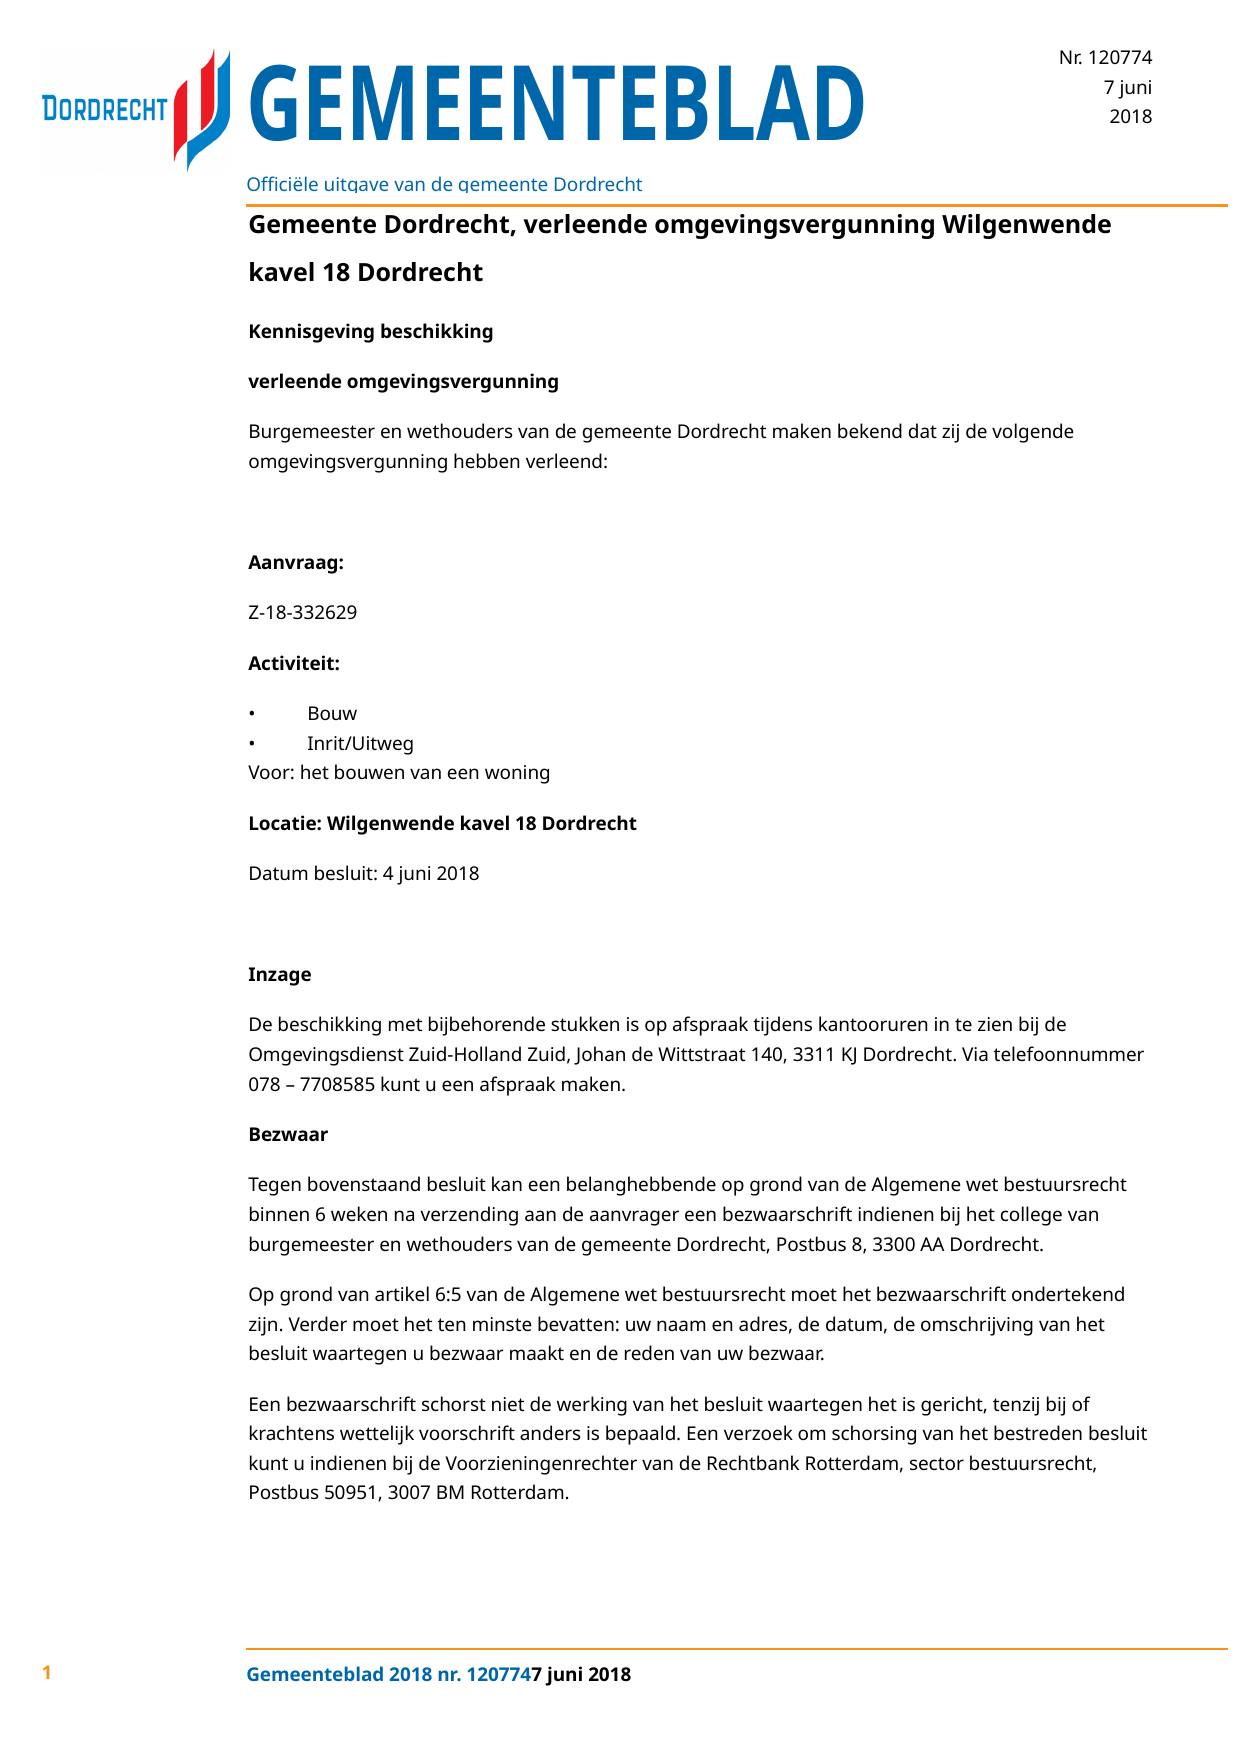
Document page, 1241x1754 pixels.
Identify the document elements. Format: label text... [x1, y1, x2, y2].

text De beschikking met bijbehorende stukken is op afspraak tijdens kantooruren in te zien bij de Omgevingsdienst Zuid-Holland Zuid, Johan de Wittstraat 140, 3311 KJ Dordrecht. Via telefoonnummer 078 – 7708585 kunt u een afspraak maken. [248, 1012, 1152, 1097]
text Op grond van artikel 6:5 van de Algemene wet bestuursrecht moet het bezwaarschrift ondertekend zijn. Verder moet het ten minste bevatten: uw naam en adres, de datum, de omschrijving van het besluit waartegen u bezwaar maakt en de reden van uw bezwaar. [248, 1281, 1152, 1366]
text Tegen bovenstaand besluit kan een belanghebbende op grond van de Algemene wet bestuursrecht binnen 6 weken na verzending aan de aanvrager een bezwaarschrift indienen bij het college van burgemeester en wethouders van de gemeente Dordrecht, Postbus 8, 3300 AA Dordrecht. [248, 1172, 1152, 1257]
text Z-18-332629 [248, 599, 1152, 625]
text Locatie: Wilgenwende kavel 18 Dordrecht [248, 810, 1152, 836]
list Bouw [248, 700, 1152, 726]
text Gemeente Dordrecht, verleende omgevingsvergunning Wilgenwende kavel 18 Dordrecht [248, 207, 1152, 288]
text verleende omgevingsvergunning [248, 368, 1152, 394]
text Burgemeester en wethouders van de gemeente Dordrecht maken bekend dat zij de volgende omgevingsvergunning hebben verleend: [248, 419, 1152, 474]
text Inzage [248, 961, 1152, 987]
list Inrit/Uitweg [248, 730, 1152, 756]
text Bezwaar [248, 1121, 1152, 1147]
text Een bezwaarschrift schorst niet de werking van het besluit waartegen het is gericht, tenzij bij of krachtens wettelijk voorschrift anders is bepaald. Een verzoek om schorsing van het bestreden besluit kunt u indienen bij de Voorzieningenrechter van de Rechtbank Rotterdam, sector bestuursrecht, Postbus 50951, 3007 BM Rotterdam. [248, 1391, 1152, 1505]
text Kennisgeving beschikking [248, 318, 1152, 344]
text Aanvraag: [248, 549, 1152, 575]
picture [41, 47, 231, 172]
text Voor: het bouwen van een woning [248, 759, 1152, 785]
text Datum besluit: 4 juni 2018 [248, 860, 1152, 886]
text Activiteit: [248, 650, 1152, 676]
